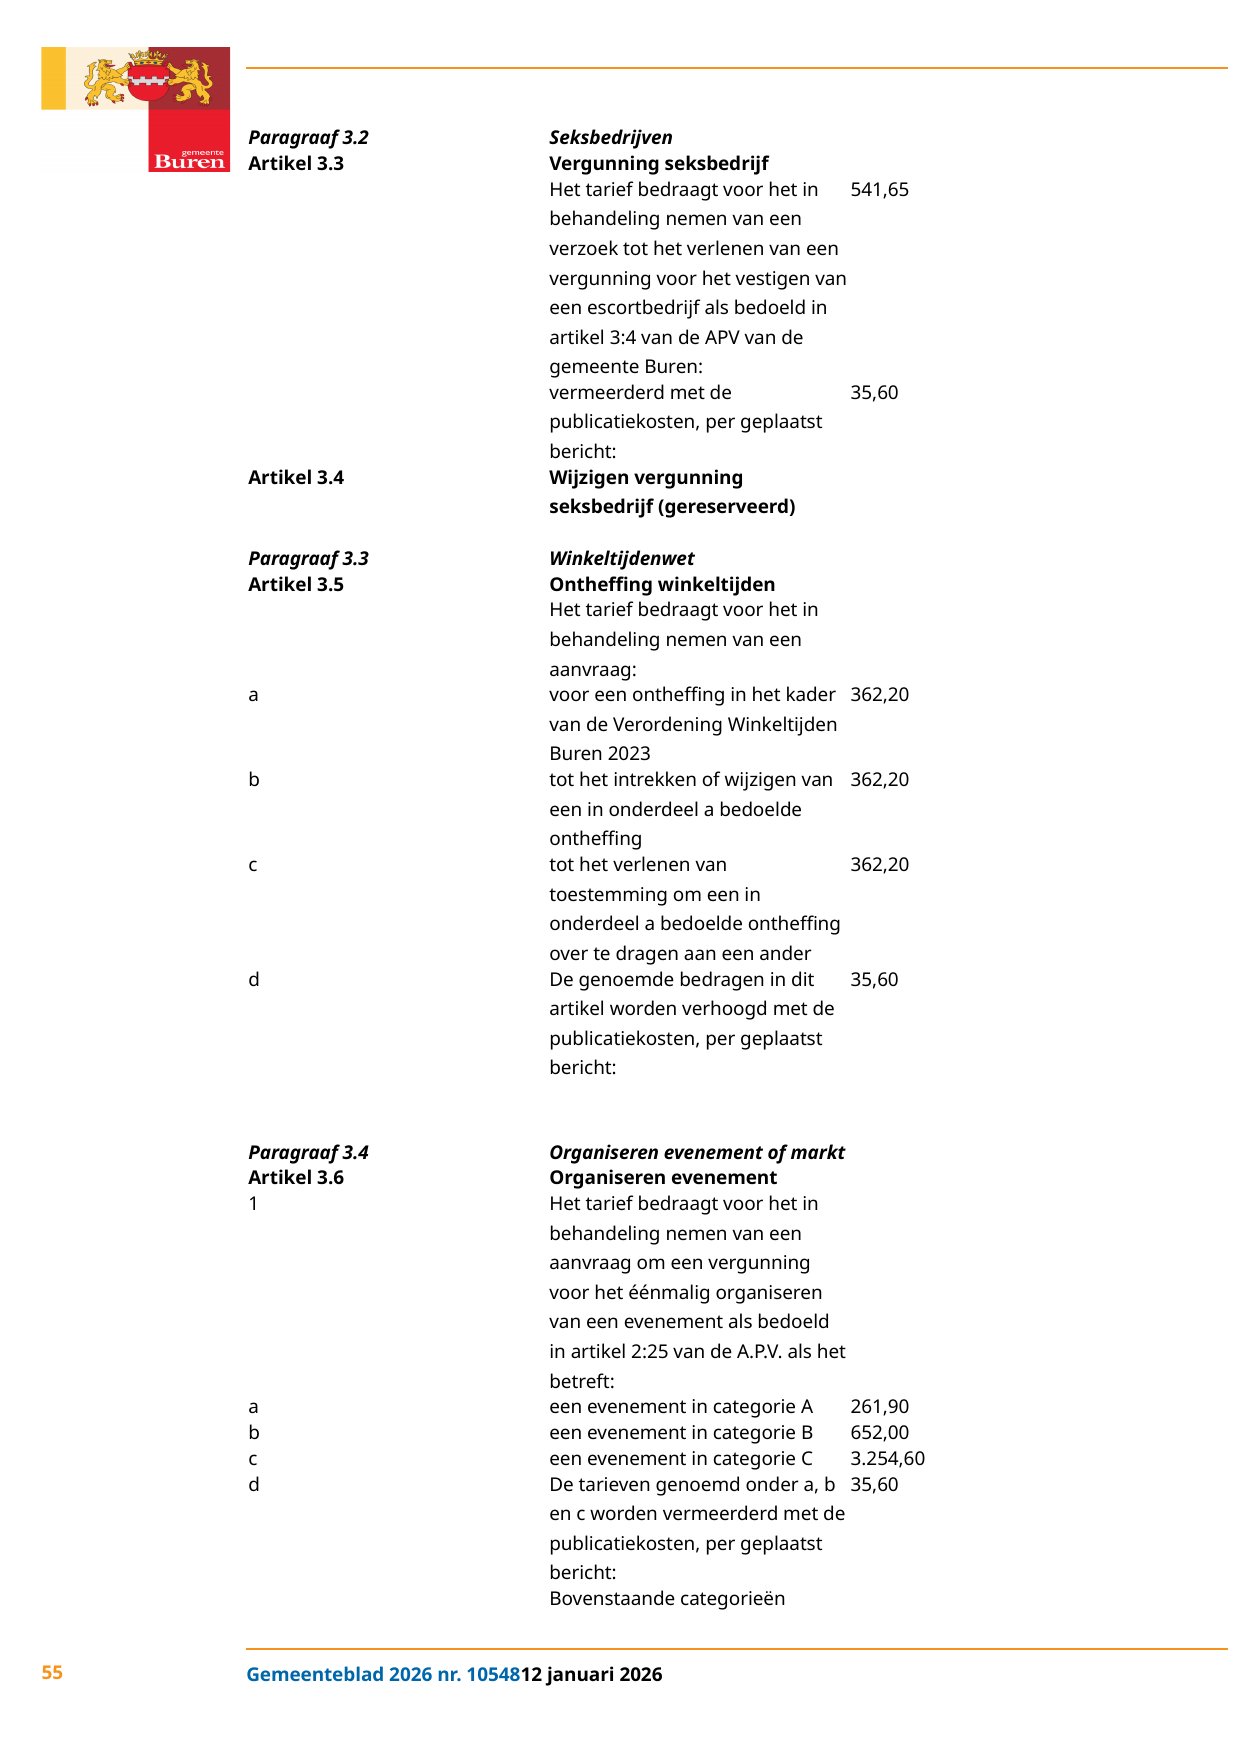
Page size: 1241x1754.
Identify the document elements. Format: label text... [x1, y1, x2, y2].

table_cell b [248, 766, 549, 851]
table_cell 541,65 [850, 176, 1152, 379]
table_header Organiseren evenement of markt [549, 1139, 850, 1164]
table_cell Paragraaf 3.3 [248, 545, 549, 571]
table_cell Artikel 3.6 [248, 1165, 549, 1190]
table_cell [850, 150, 1152, 176]
table_cell De tarieven genoemd onder a, b en c worden vermeerderd met de publicatiekosten, per geplaatst bericht: [549, 1471, 850, 1585]
table_cell Wijzigen vergunning seksbedrijf (gereserveerd) [549, 464, 850, 519]
table_cell a [248, 681, 549, 766]
table_cell tot het intrekken of wijzigen van een in onderdeel a bedoelde ontheffing [549, 766, 850, 851]
table_cell a [248, 1394, 549, 1419]
table_cell vermeerderd met de publicatiekosten, per geplaatst bericht: [549, 379, 850, 464]
table_cell [549, 519, 850, 545]
table_cell Het tarief bedraagt voor het in behandeling nemen van een verzoek tot het verlenen van een vergunning voor het vestigen van een escortbedrijf als bedoeld in artikel 3:4 van de APV van de gemeente Buren: [549, 176, 850, 379]
table_cell [850, 1080, 1152, 1106]
table_cell Het tarief bedraagt voor het in behandeling nemen van een aanvraag: [549, 597, 850, 681]
table_cell c [248, 851, 549, 966]
table_cell [850, 1585, 1152, 1611]
table_header Paragraaf 3.2 [248, 125, 549, 150]
table_header [850, 1139, 1152, 1164]
table_cell Vergunning seksbedrijf [549, 150, 850, 176]
table_cell [248, 379, 549, 464]
table_cell Artikel 3.3 [248, 150, 549, 176]
table_cell voor een ontheffing in het kader van de Verordening Winkeltijden Buren 2023 [549, 681, 850, 766]
table_cell 362,20 [850, 766, 1152, 851]
table_cell [850, 1190, 1152, 1393]
table_cell [850, 519, 1152, 545]
table_cell c [248, 1445, 549, 1471]
table_cell [850, 545, 1152, 571]
table_cell Artikel 3.4 [248, 464, 549, 519]
table_cell een evenement in categorie A [549, 1394, 850, 1419]
table_cell b [248, 1419, 549, 1445]
table_cell [850, 464, 1152, 519]
table_header [850, 125, 1152, 150]
table_cell Ontheffing winkeltijden [549, 571, 850, 597]
table_cell 35,60 [850, 379, 1152, 464]
table_cell Artikel 3.5 [248, 571, 549, 597]
table_header Paragraaf 3.4 [248, 1139, 549, 1164]
table_cell Winkeltijdenwet [549, 545, 850, 571]
table_cell [850, 571, 1152, 597]
table_cell [248, 1585, 549, 1611]
table_cell [850, 597, 1152, 681]
table_cell 35,60 [850, 1471, 1152, 1585]
table_header Seksbedrijven [549, 125, 850, 150]
table_cell De genoemde bedragen in dit artikel worden verhoogd met de publicatiekosten, per geplaatst bericht: [549, 966, 850, 1080]
table_cell 35,60 [850, 966, 1152, 1080]
table_cell [248, 597, 549, 681]
table_cell Organiseren evenement [549, 1165, 850, 1190]
table_cell [850, 1165, 1152, 1190]
picture [41, 47, 231, 172]
table_cell d [248, 1471, 549, 1585]
table_cell tot het verlenen van toestemming om een in onderdeel a bedoelde ontheffing over te dragen aan een ander [549, 851, 850, 966]
table_cell 261,90 [850, 1394, 1152, 1419]
table_cell een evenement in categorie B [549, 1419, 850, 1445]
table_cell 3.254,60 [850, 1445, 1152, 1471]
table_cell 362,20 [850, 851, 1152, 966]
table_cell 652,00 [850, 1419, 1152, 1445]
table_cell d [248, 966, 549, 1080]
table_cell [248, 1080, 549, 1106]
table_cell 362,20 [850, 681, 1152, 766]
table_cell Bovenstaande categorieën [549, 1585, 850, 1611]
table_cell een evenement in categorie C [549, 1445, 850, 1471]
table_cell 1 [248, 1190, 549, 1393]
table_cell [549, 1080, 850, 1106]
table_cell Het tarief bedraagt voor het in behandeling nemen van een aanvraag om een vergunning voor het éénmalig organiseren van een evenement als bedoeld in artikel 2:25 van de A.P.V. als het betreft: [549, 1190, 850, 1393]
table_cell [248, 519, 549, 545]
table_cell [248, 176, 549, 379]
